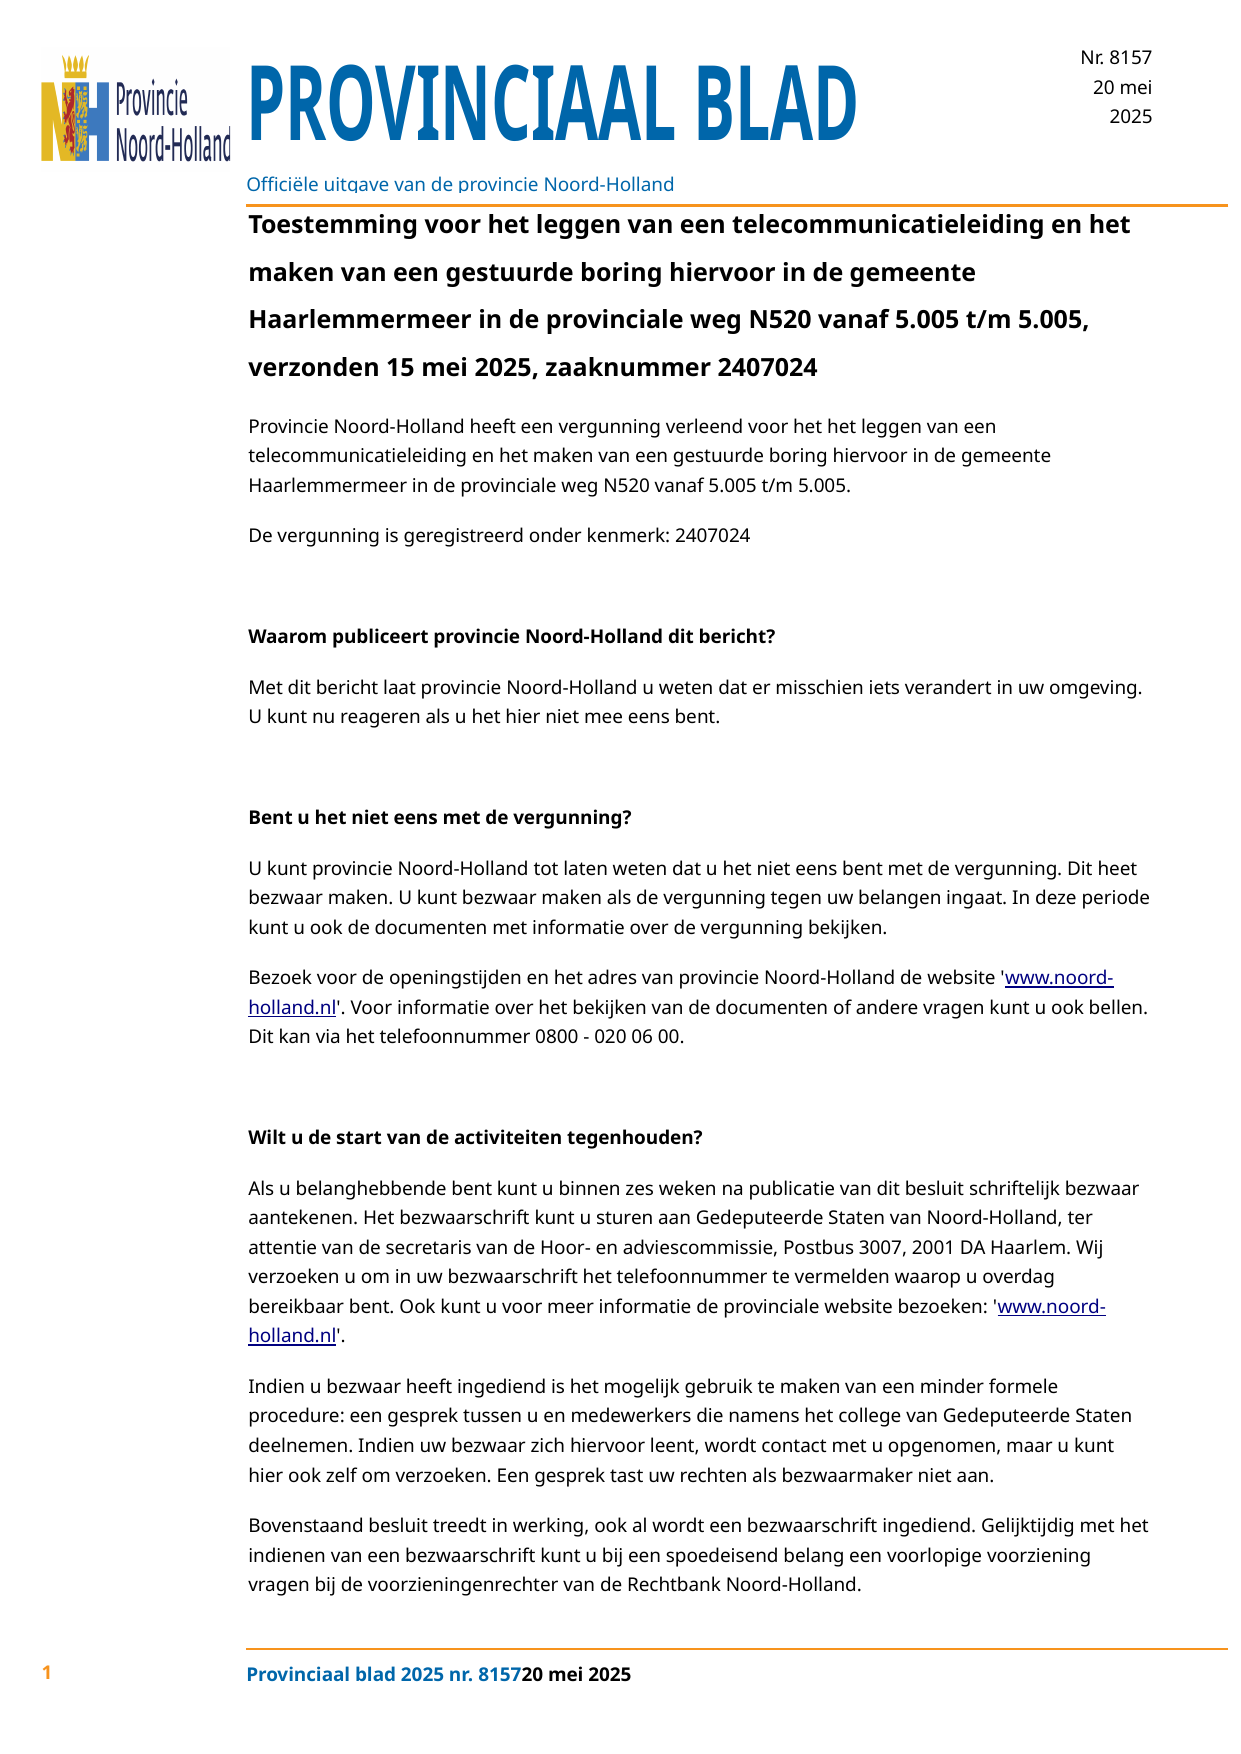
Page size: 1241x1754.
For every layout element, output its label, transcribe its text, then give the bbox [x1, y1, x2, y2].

text U kunt provincie Noord-Holland tot laten weten dat u het niet eens bent met de vergunning. Dit heet bezwaar maken. U kunt bezwaar maken als de vergunning tegen uw belangen ingaat. In deze periode kunt u ook de documenten met informatie over de vergunning bekijken. [248, 855, 1152, 940]
text Met dit bericht laat provincie Noord-Holland u weten dat er misschien iets verandert in uw omgeving. U kunt nu reageren als u het hier niet mee eens bent. [248, 674, 1152, 729]
text Bovenstaand besluit treedt in werking, ook al wordt een bezwaarschrift ingediend. Gelijktijdig met het indienen van een bezwaarschrift kunt u bij een spoedeisend belang een voorlopige voorziening vragen bij de voorzieningenrechter van de Rechtbank Noord-Holland. [248, 1512, 1152, 1597]
text Wilt u de start van de activiteiten tegenhouden? [248, 1124, 1152, 1150]
text De vergunning is geregistreerd onder kenmerk: 2407024 [248, 523, 1152, 548]
text Als u belanghebbende bent kunt u binnen zes weken na publicatie van dit besluit schriftelijk bezwaar aantekenen. Het bezwaarschrift kunt u sturen aan Gedeputeerde Staten van Noord-Holland, ter attentie van de secretaris van de Hoor- en adviescommissie, Postbus 3007, 2001 DA Haarlem. Wij verzoeken u om in uw bezwaarschrift het telefoonnummer te vermelden waarop u overdag bereikbaar bent. Ook kunt u voor meer informatie de provinciale website bezoeken: 'www.noord-holland.nl'. [248, 1175, 1152, 1348]
text Bent u het niet eens met de vergunning? [248, 804, 1152, 830]
text Provincie Noord-Holland heeft een vergunning verleend voor het het leggen van een telecommunicatieleiding en het maken van een gestuurde boring hiervoor in de gemeente Haarlemmermeer in de provinciale weg N520 vanaf 5.005 t/m 5.005. [248, 413, 1152, 498]
text Toestemming voor het leggen van een telecommunicatieleiding en het maken van een gestuurde boring hiervoor in de gemeente Haarlemmermeer in de provinciale weg N520 vanaf 5.005 t/m 5.005, verzonden 15 mei 2025, zaaknummer 2407024 [248, 207, 1152, 384]
text Bezoek voor de openingstijden en het adres van provincie Noord-Holland de website 'www.noord-holland.nl'. Voor informatie over het bekijken van de documenten of andere vragen kunt u ook bellen. Dit kan via het telefoonnummer 0800 - 020 06 00. [248, 964, 1152, 1049]
text Waarom publiceert provincie Noord-Holland dit bericht? [248, 623, 1152, 649]
text Indien u bezwaar heeft ingediend is het mogelijk gebruik te maken van een minder formele procedure: een gesprek tussen u en medewerkers die namens het college van Gedeputeerde Staten deelnemen. Indien uw bezwaar zich hiervoor leent, wordt contact met u opgenomen, maar u kunt hier ook zelf om verzoeken. Een gesprek tast uw rechten als bezwaarmaker niet aan. [248, 1373, 1152, 1488]
picture [41, 47, 231, 172]
